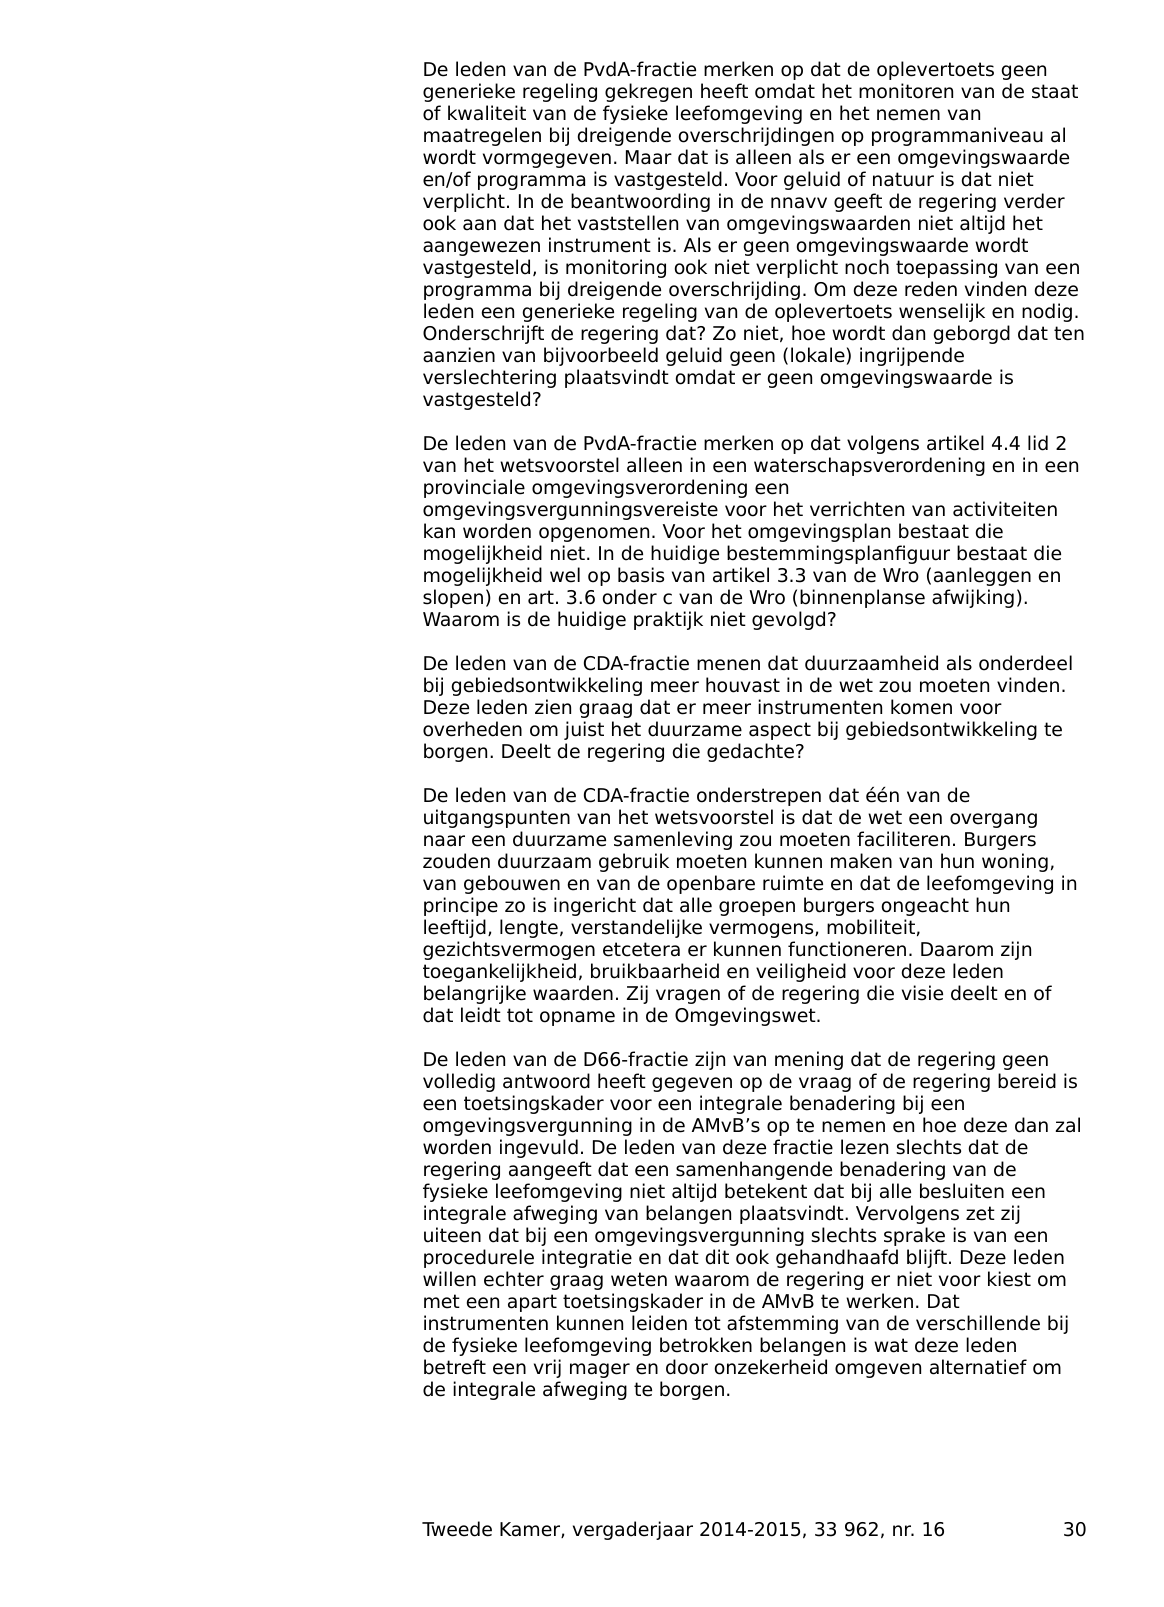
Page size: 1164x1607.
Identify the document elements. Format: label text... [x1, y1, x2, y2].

text De leden van de CDA-fractie menen dat duurzaamheid als onderdeel bij gebiedsontwikkeling meer houvast in de wet zou moeten vinden. Deze leden zien graag dat er meer instrumenten komen voor overheden om juist het duurzame aspect bij gebiedsontwikkeling te borgen. Deelt de regering die gedachte? [422, 653, 1087, 763]
text De leden van de D66-fractie zijn van mening dat de regering geen volledig antwoord heeft gegeven op de vraag of de regering bereid is een toetsingskader voor een integrale benadering bij een omgevingsvergunning in de AMvB’s op te nemen en hoe deze dan zal worden ingevuld. De leden van deze fractie lezen slechts dat de regering aangeeft dat een samenhangende benadering van de fysieke leefomgeving niet altijd betekent dat bij alle besluiten een integrale afweging van belangen plaatsvindt. Vervolgens zet zij uiteen dat bij een omgevingsvergunning slechts sprake is van een procedurele integratie en dat dit ook gehandhaafd blijft. Deze leden willen echter graag weten waarom de regering er niet voor kiest om met een apart toetsingskader in de AMvB te werken. Dat instrumenten kunnen leiden tot afstemming van de verschillende bij de fysieke leefomgeving betrokken belangen is wat deze leden betreft een vrij mager en door onzekerheid omgeven alternatief om de integrale afweging te borgen. [422, 1049, 1087, 1401]
text De leden van de CDA-fractie onderstrepen dat één van de uitgangspunten van het wetsvoorstel is dat de wet een overgang naar een duurzame samenleving zou moeten faciliteren. Burgers zouden duurzaam gebruik moeten kunnen maken van hun woning, van gebouwen en van de openbare ruimte en dat de leefomgeving in principe zo is ingericht dat alle groepen burgers ongeacht hun leeftijd, lengte, verstandelijke vermogens, mobiliteit, gezichtsvermogen etcetera er kunnen functioneren. Daarom zijn toegankelijkheid, bruikbaarheid en veiligheid voor deze leden belangrijke waarden. Zij vragen of de regering die visie deelt en of dat leidt tot opname in de Omgevingswet. [422, 785, 1087, 1027]
text De leden van de PvdA-fractie merken op dat de oplevertoets geen generieke regeling gekregen heeft omdat het monitoren van de staat of kwaliteit van de fysieke leefomgeving en het nemen van maatregelen bij dreigende overschrijdingen op programmaniveau al wordt vormgegeven. Maar dat is alleen als er een omgevingswaarde en/of programma is vastgesteld. Voor geluid of natuur is dat niet verplicht. In de beantwoording in de nnavv geeft de regering verder ook aan dat het vaststellen van omgevingswaarden niet altijd het aangewezen instrument is. Als er geen omgevingswaarde wordt vastgesteld, is monitoring ook niet verplicht noch toepassing van een programma bij dreigende overschrijding. Om deze reden vinden deze leden een generieke regeling van de oplevertoets wenselijk en nodig. Onderschrijft de regering dat? Zo niet, hoe wordt dan geborgd dat ten aanzien van bijvoorbeeld geluid geen (lokale) ingrijpende verslechtering plaatsvindt omdat er geen omgevingswaarde is vastgesteld? [422, 59, 1087, 411]
text De leden van de PvdA-fractie merken op dat volgens artikel 4.4 lid 2 van het wetsvoorstel alleen in een waterschapsverordening en in een provinciale omgevingsverordening een omgevingsvergunningsvereiste voor het verrichten van activiteiten kan worden opgenomen. Voor het omgevingsplan bestaat die mogelijkheid niet. In de huidige bestemmingsplanfiguur bestaat die mogelijkheid wel op basis van artikel 3.3 van de Wro (aanleggen en slopen) en art. 3.6 onder c van de Wro (binnenplanse afwijking). Waarom is de huidige praktijk niet gevolgd? [422, 433, 1087, 631]
